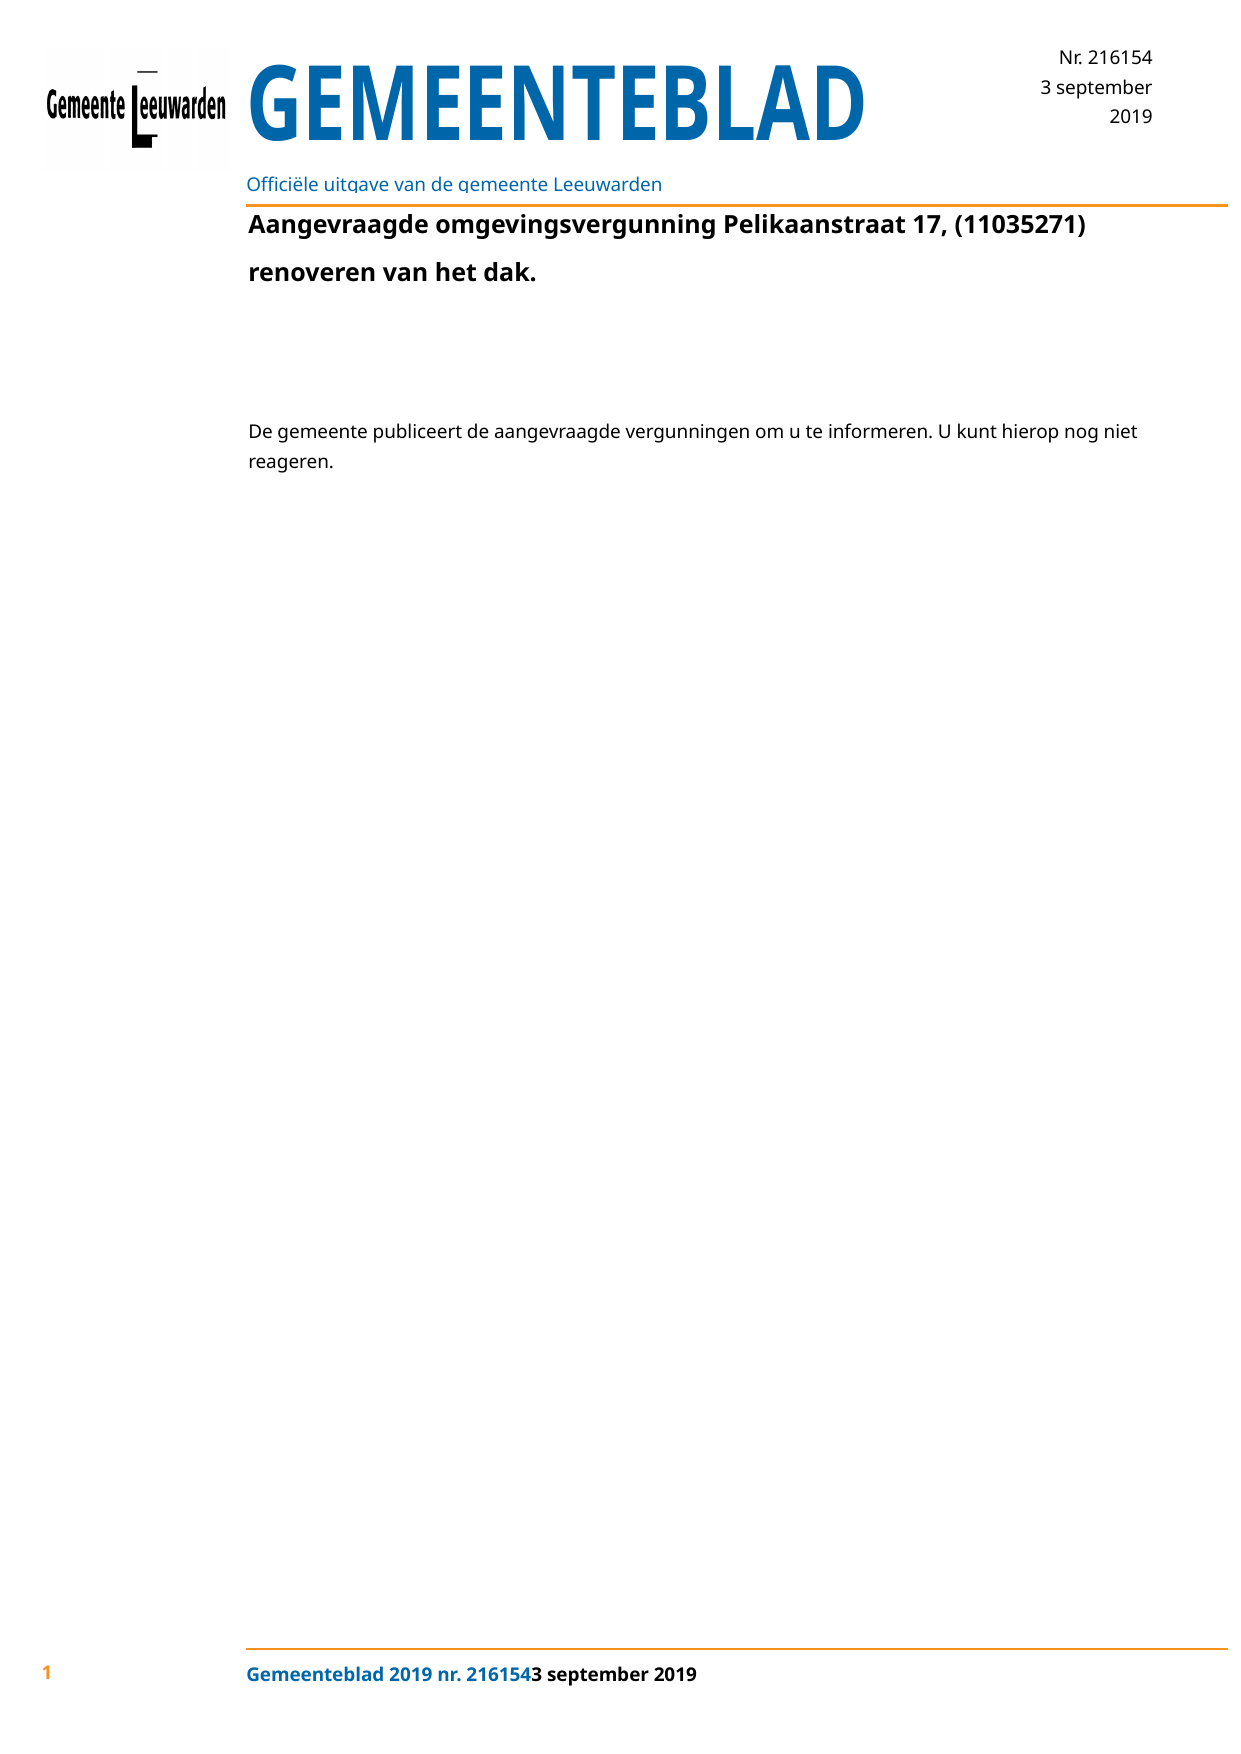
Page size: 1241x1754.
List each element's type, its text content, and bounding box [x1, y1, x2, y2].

text De gemeente publiceert de aangevraagde vergunningen om u te informeren. U kunt hierop nog niet reageren. [248, 419, 1152, 474]
picture [41, 47, 231, 172]
text Aangevraagde omgevingsvergunning Pelikaanstraat 17, (11035271) renoveren van het dak. [248, 207, 1152, 288]
